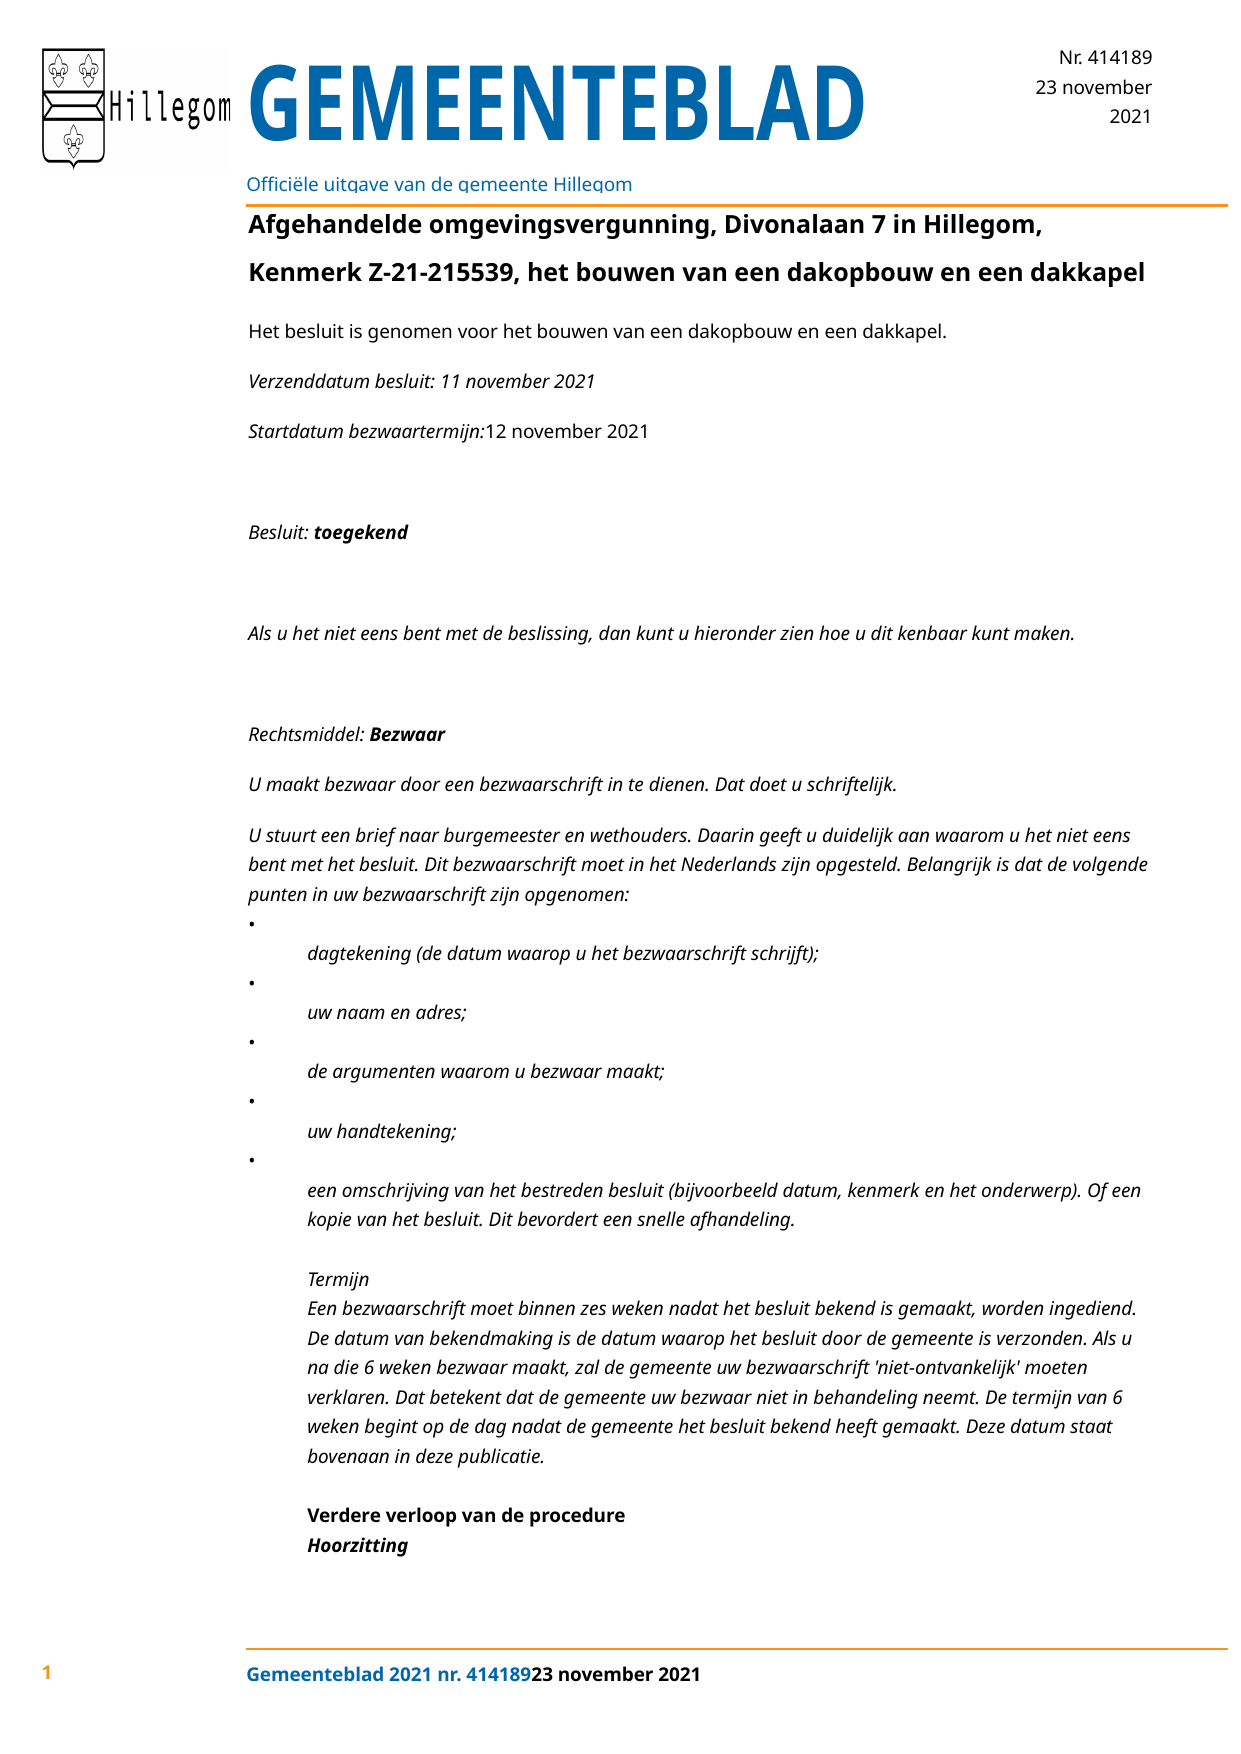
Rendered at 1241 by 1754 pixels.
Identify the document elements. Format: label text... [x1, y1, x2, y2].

text U stuurt een brief naar burgemeester en wethouders. Daarin geeft u duidelijk aan waarom u het niet eens bent met het besluit. Dit bezwaarschrift moet in het Nederlands zijn opgesteld. Belangrijk is dat de volgende punten in uw bezwaarschrift zijn opgenomen: [248, 822, 1152, 907]
list de argumenten waarom u bezwaar maakt; [248, 1059, 1152, 1084]
text Afgehandelde omgevingsvergunning, Divonalaan 7 in Hillegom, Kenmerk Z-21-215539, het bouwen van een dakopbouw en een dakkapel [248, 207, 1152, 288]
text Verzenddatum besluit: 11 november 2021 [248, 368, 1152, 394]
picture [41, 47, 231, 172]
text Rechtsmiddel: Bezwaar [248, 721, 1152, 747]
text Besluit: toegekend [248, 519, 1152, 545]
text Startdatum bezwaartermijn:12 november 2021 [248, 419, 1152, 444]
list Hoorzitting [248, 1532, 1152, 1558]
list dagtekening (de datum waarop u het bezwaarschrift schrijft); [248, 940, 1152, 966]
list een omschrijving van het bestreden besluit (bijvoorbeeld datum, kenmerk en het onderwerp). Of een kopie van het besluit. Dit bevordert een snelle afhandeling. [248, 1177, 1152, 1232]
list uw naam en adres; [248, 999, 1152, 1025]
text U maakt bezwaar door een bezwaarschrift in te dienen. Dat doet u schriftelijk. [248, 772, 1152, 797]
list uw handtekening; [248, 1118, 1152, 1144]
list Termijn [248, 1266, 1152, 1292]
text Als u het niet eens bent met de beslissing, dan kunt u hieronder zien hoe u dit kenbaar kunt maken. [248, 620, 1152, 646]
list Een bezwaarschrift moet binnen zes weken nadat het besluit bekend is gemaakt, worden ingediend. De datum van bekendmaking is de datum waarop het besluit door de gemeente is verzonden. Als u na die 6 weken bezwaar maakt, zal de gemeente uw bezwaarschrift 'niet-ontvankelijk' moeten verklaren. Dat betekent dat de gemeente uw bezwaar niet in behandeling neemt. De termijn van 6 weken begint op de dag nadat de gemeente het besluit bekend heeft gemaakt. Deze datum staat bovenaan in deze publicatie. [248, 1295, 1152, 1469]
list Verdere verloop van de procedure [248, 1502, 1152, 1528]
text Het besluit is genomen voor het bouwen van een dakopbouw en een dakkapel. [248, 318, 1152, 344]
